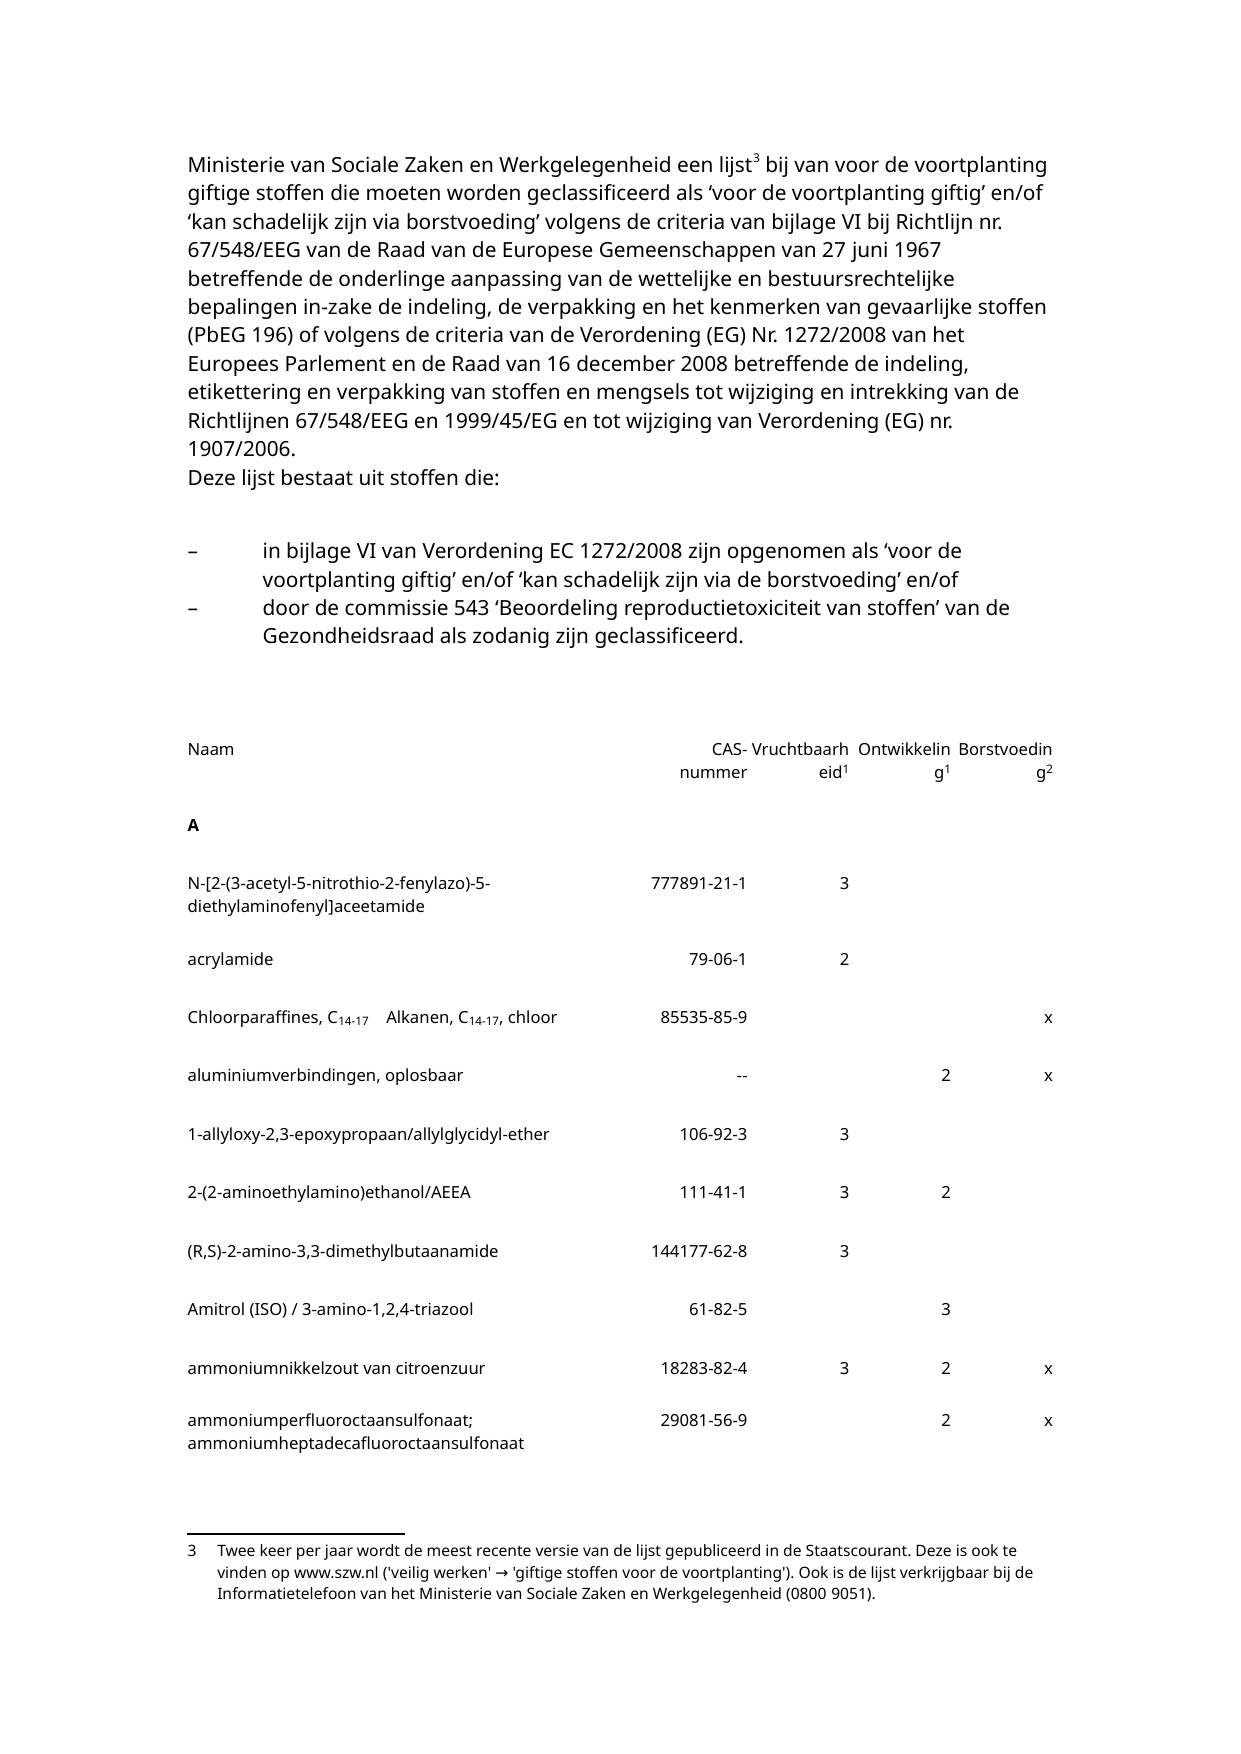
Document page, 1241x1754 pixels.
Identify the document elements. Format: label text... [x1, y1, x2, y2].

table_cell -- [645, 1064, 747, 1122]
table_cell (R,S)-2-amino-3,3-dimethylbutaanamide [188, 1239, 645, 1298]
table_cell [951, 947, 1053, 1006]
table_header CAS-nummer [645, 738, 747, 813]
table_cell 3 [747, 1181, 849, 1239]
table_header Borstvoeding2 [951, 738, 1053, 813]
table_cell [747, 813, 849, 872]
table_cell [849, 813, 951, 872]
table_cell 2-(2-aminoethylamino)ethanol/AEEA [188, 1181, 645, 1239]
table_cell [747, 1064, 849, 1122]
table_cell 2 [849, 1356, 951, 1409]
table_cell Amitrol (ISO) / 3-amino-1,2,4-triazool [188, 1298, 645, 1356]
table_cell [951, 1181, 1053, 1239]
table_cell [849, 947, 951, 1006]
table_cell x [951, 1006, 1053, 1064]
table_cell [849, 1006, 951, 1064]
table_cell 3 [849, 1298, 951, 1356]
table_cell 111-41-1 [645, 1181, 747, 1239]
table_cell 106-92-3 [645, 1123, 747, 1181]
table_cell 777891-21-1 [645, 872, 747, 947]
table_cell x [951, 1356, 1053, 1409]
table_cell [645, 813, 747, 872]
list door de commissie 543 ‘Beoordeling reproductietoxiciteit van stoffen’ van de Gezondheidsraad als zodanig zijn geclassificeerd. [187, 593, 1053, 650]
table_cell [951, 1239, 1053, 1298]
table_cell 79-06-1 [645, 947, 747, 1006]
table_cell x [951, 1064, 1053, 1122]
table_cell [747, 1298, 849, 1356]
table_cell 3 [747, 872, 849, 947]
text Twee keer per jaar wordt de meest recente versie van de lijst gepubliceerd in de Staatscourant. Deze is ook te vinden op www.szw.nl ('veilig werken' → 'giftige stoffen voor de voortplanting'). Ook is de lijst verkrijgbaar bij de Informatietelefoon van het Ministerie van Sociale Zaken en Werkgelegenheid (0800 9051). [187, 1490, 1053, 1604]
table_header Vruchtbaarheid1 [747, 738, 849, 813]
table_cell acrylamide [188, 947, 645, 1006]
text Ministerie van Sociale Zaken en Werkgelegenheid een lijst bij van voor de voortplanting giftige stoffen die moeten worden geclassificeerd als ‘voor de voortplanting giftig’ en/of ‘kan schadelijk zijn via borstvoeding’ volgens de criteria van bijlage VI bij Richtlijn nr. 67/548/EEG van de Raad van de Europese Gemeenschappen van 27 juni 1967 betreffende de onderlinge aanpassing van de wettelijke en bestuursrechtelijke bepalingen in-zake de indeling, de verpakking en het kenmerken van gevaarlijke stoffen (PbEG 196) of volgens de criteria van de Verordening (EG) Nr. 1272/2008 van het Europees Parlement en de Raad van 16 december 2008 betreffende de indeling, etikettering en verpakking van stoffen en mengsels tot wijziging en intrekking van de Richtlijnen 67/548/EEG en 1999/45/EG en tot wijziging van Verordening (EG) nr. 1907/2006. [187, 150, 1053, 463]
table_header Ontwikkeling1 [849, 738, 951, 813]
table_cell [849, 872, 951, 947]
table_cell [849, 1239, 951, 1298]
list in bijlage VI van Verordening EC 1272/2008 zijn opgenomen als ‘voor de voortplanting giftig’ en/of ‘kan schadelijk zijn via de borstvoeding’ en/of [187, 536, 1053, 593]
table_cell A [188, 813, 645, 872]
table_header Naam [188, 738, 645, 813]
table_cell 3 [747, 1239, 849, 1298]
table_cell N-[2-(3-acetyl-5-nitrothio-2-fenylazo)-5-diethylaminofenyl]aceetamide [188, 872, 645, 947]
table_cell Chloorparaffines, C14-17 Alkanen, C14-17, chloor [188, 1006, 645, 1064]
table_cell 2 [747, 947, 849, 1006]
table_cell 1-allyloxy-2,3-epoxypropaan/allylglycidyl-ether [188, 1123, 645, 1181]
table_cell 3 [747, 1356, 849, 1409]
table_cell 85535-85-9 [645, 1006, 747, 1064]
table_cell [951, 1298, 1053, 1356]
table_cell [951, 813, 1053, 872]
table_cell aluminiumverbindingen, oplosbaar [188, 1064, 645, 1122]
table_cell 61-82-5 [645, 1298, 747, 1356]
text Deze lijst bestaat uit stoffen die: [187, 463, 1053, 491]
table_cell 144177-62-8 [645, 1239, 747, 1298]
table_cell 3 [747, 1123, 849, 1181]
table_cell [849, 1123, 951, 1181]
table_cell [951, 1123, 1053, 1181]
table_cell 18283-82-4 [645, 1356, 747, 1409]
table_cell 2 [849, 1181, 951, 1239]
table_cell [747, 1006, 849, 1064]
table_cell [951, 872, 1053, 947]
table_cell ammoniumnikkelzout van citroenzuur [188, 1356, 645, 1409]
table_cell 2 [849, 1064, 951, 1122]
